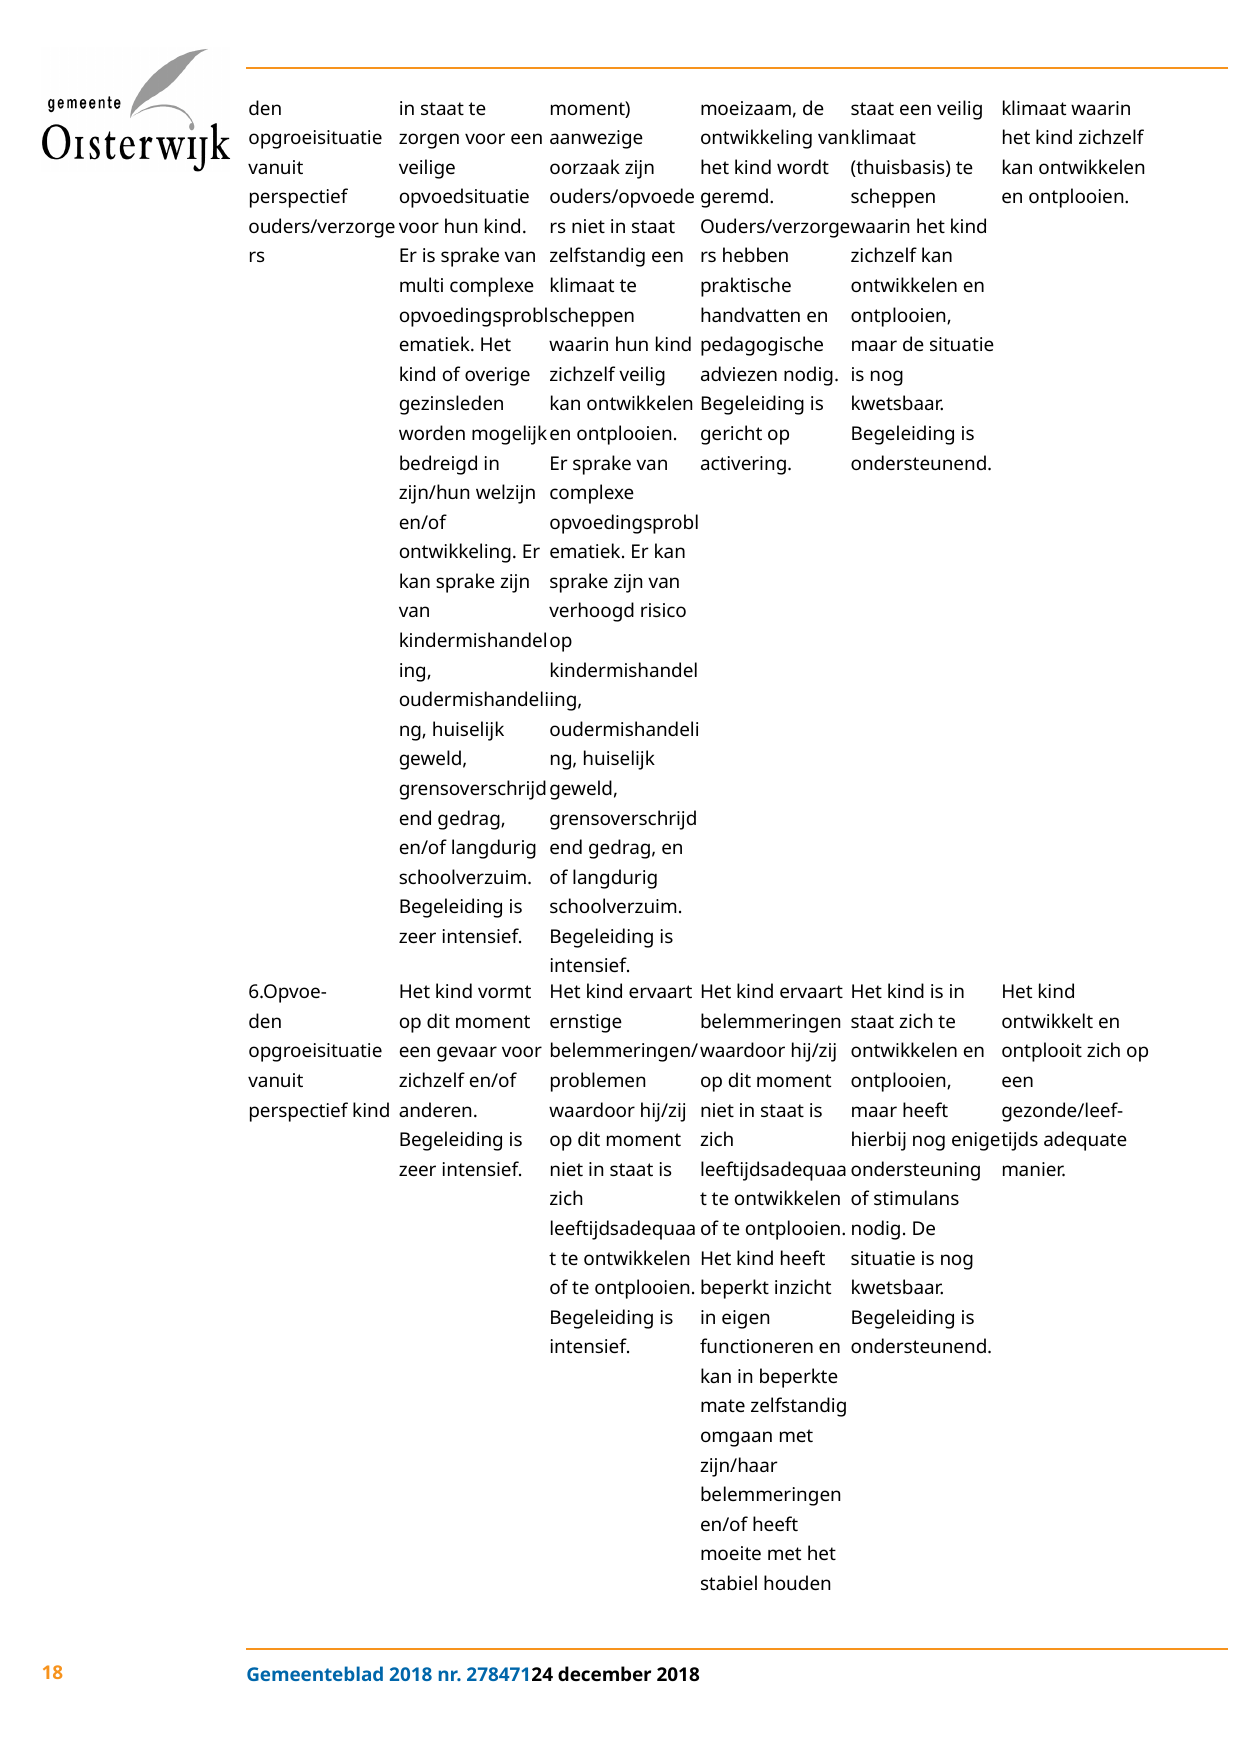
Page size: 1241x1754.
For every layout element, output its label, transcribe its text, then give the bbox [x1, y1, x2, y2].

table_cell moment) aanwezige oorzaak zijn ouders/opvoeders niet in staat zelfstandig een klimaat te scheppen waarin hun kind zichzelf veilig kan ontwikkelen en ontplooien. Er sprake van complexe opvoedingsproblematiek. Er kan sprake zijn van verhoogd risico op kindermishandeling, oudermishandeling, huiselijk geweld, grensoverschrijdend gedrag, en of langdurig schoolverzuim. Begeleiding is intensief. [549, 95, 700, 978]
table_cell den opgroeisituatie vanuit perspectief ouders/verzorgers [248, 95, 398, 978]
table_cell Het kind vormt op dit moment een gevaar voor zichzelf en/of anderen. Begeleiding is zeer intensief. [399, 979, 549, 1596]
table_cell Het kind is in staat zich te ontwikkelen en ontplooien, maar heeft hierbij nog enige ondersteuning of stimulans nodig. De situatie is nog kwetsbaar. Begeleiding is ondersteunend. [850, 979, 1001, 1596]
table_cell staat een veilig klimaat (thuisbasis) te scheppen waarin het kind zichzelf kan ontwikkelen en ontplooien, maar de situatie is nog kwetsbaar. Begeleiding is ondersteunend. [850, 95, 1001, 978]
table_cell Het kind ontwikkelt en ontplooit zich op een gezonde/leef-tijds adequate manier. [1001, 979, 1152, 1596]
table_cell 6.Opvoe- den opgroeisituatie vanuit perspectief kind [248, 979, 398, 1596]
table_cell moeizaam, de ontwikkeling van het kind wordt geremd. Ouders/verzorgers hebben praktische handvatten en pedagogische adviezen nodig. Begeleiding is gericht op activering. [700, 95, 850, 978]
table_cell in staat te zorgen voor een veilige opvoedsituatie voor hun kind. Er is sprake van multi complexe opvoedingsproblematiek. Het kind of overige gezinsleden worden mogelijk bedreigd in zijn/hun welzijn en/of ontwikkeling. Er kan sprake zijn van kindermishandeling, oudermishandeling, huiselijk geweld, grensoverschrijdend gedrag, en/of langdurig schoolverzuim. Begeleiding is zeer intensief. [399, 95, 549, 978]
table_cell Het kind ervaart ernstige belemmeringen/ problemen waardoor hij/zij op dit moment niet in staat is zich leeftijdsadequaat te ontwikkelen of te ontplooien. Begeleiding is intensief. [549, 979, 700, 1596]
table_cell klimaat waarin het kind zichzelf kan ontwikkelen en ontplooien. [1001, 95, 1152, 978]
picture [41, 47, 231, 172]
table_cell Het kind ervaart belemmeringen waardoor hij/zij op dit moment niet in staat is zich leeftijdsadequaat te ontwikkelen of te ontplooien. Het kind heeft beperkt inzicht in eigen functioneren en kan in beperkte mate zelfstandig omgaan met zijn/haar belemmeringen en/of heeft moeite met het stabiel houden [700, 979, 850, 1596]
